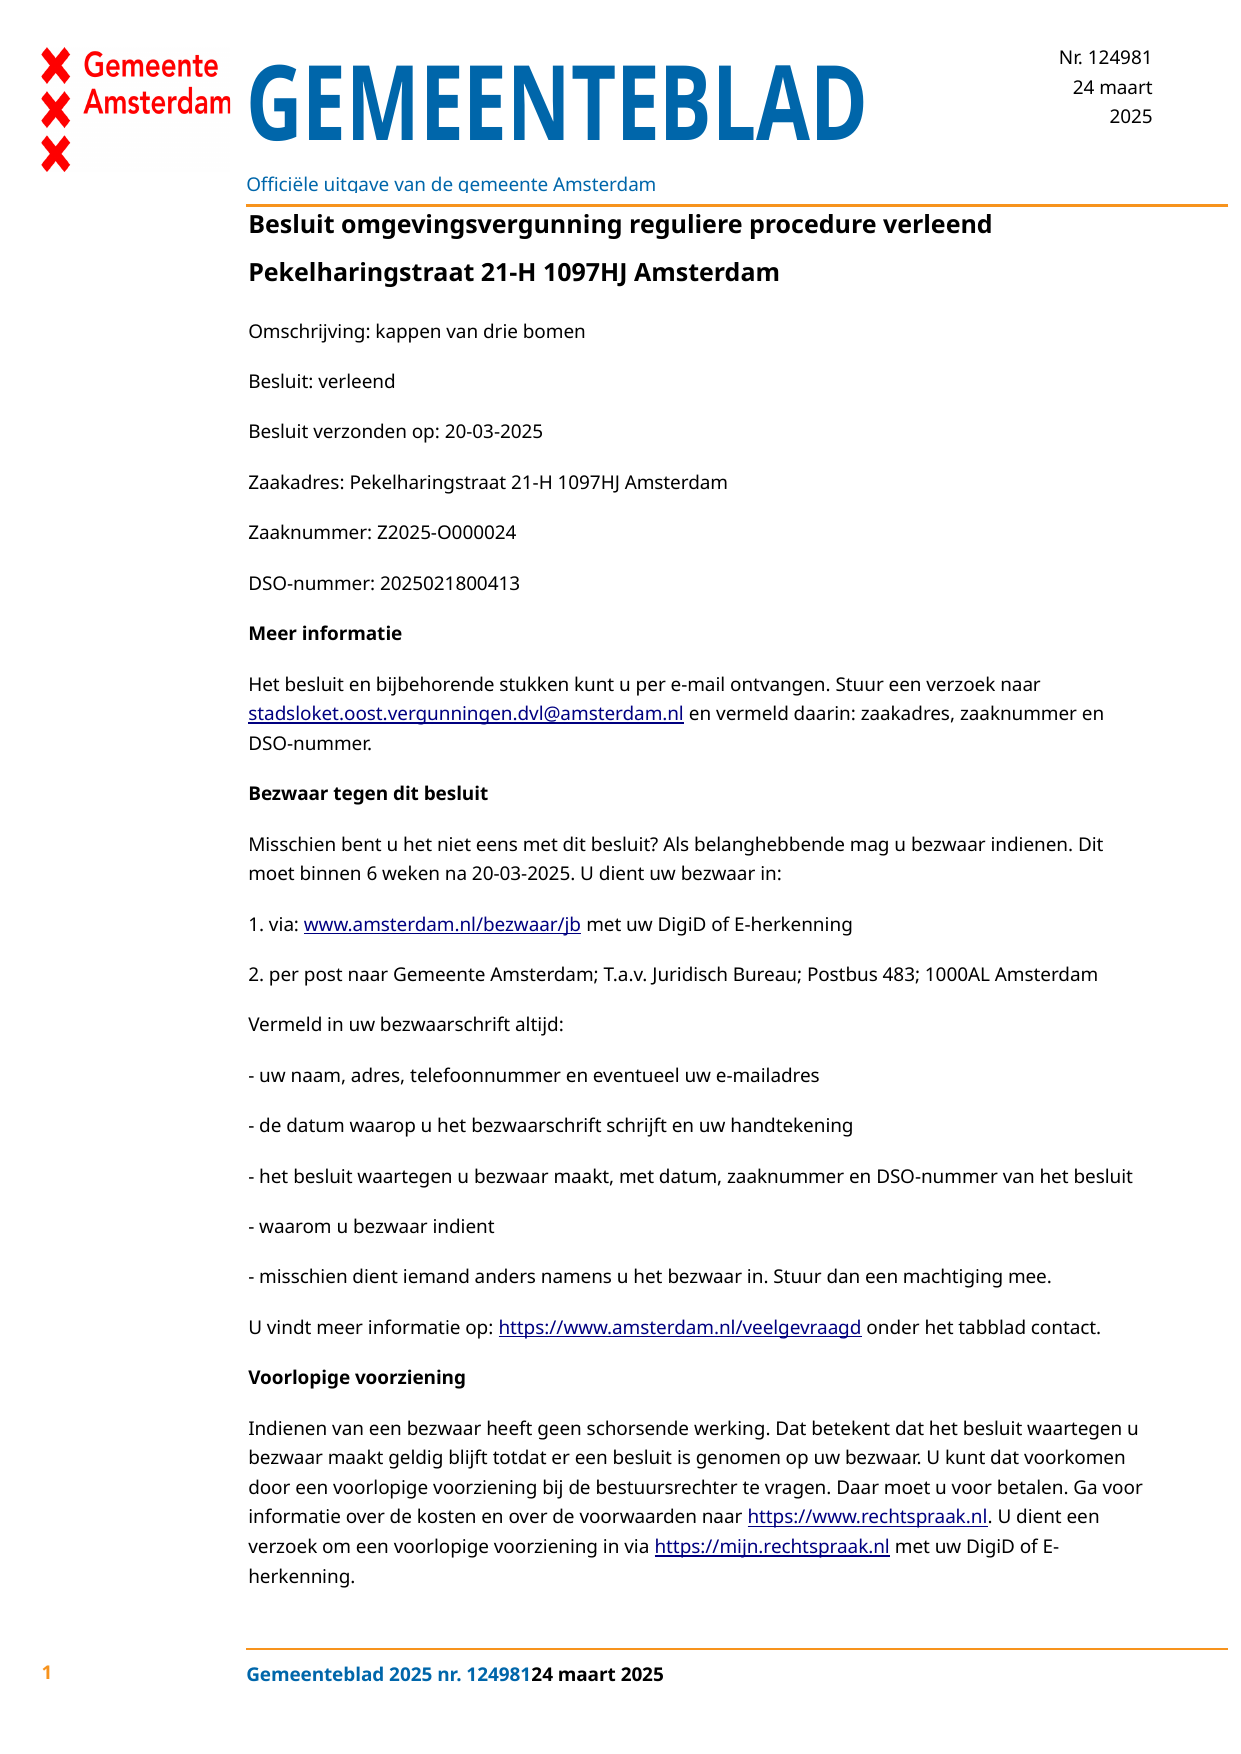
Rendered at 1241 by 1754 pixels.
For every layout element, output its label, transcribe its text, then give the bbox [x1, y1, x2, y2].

text Bezwaar tegen dit besluit [248, 780, 1152, 806]
text - uw naam, adres, telefoonnummer en eventueel uw e-mailadres [248, 1062, 1152, 1088]
text Zaakadres: Pekelharingstraat 21-H 1097HJ Amsterdam [248, 469, 1152, 495]
text Omschrijving: kappen van drie bomen [248, 318, 1152, 344]
text Besluit omgevingsvergunning reguliere procedure verleend Pekelharingstraat 21-H 1097HJ Amsterdam [248, 207, 1152, 288]
text - misschien dient iemand anders namens u het bezwaar in. Stuur dan een machtiging mee. [248, 1264, 1152, 1289]
text Voorlopige voorziening [248, 1364, 1152, 1390]
text - het besluit waartegen u bezwaar maakt, met datum, zaaknummer en DSO-nummer van het besluit [248, 1163, 1152, 1189]
text 1. via: www.amsterdam.nl/bezwaar/jb met uw DigiD of E-herkenning [248, 911, 1152, 937]
text - de datum waarop u het bezwaarschrift schrijft en uw handtekening [248, 1112, 1152, 1138]
text Indienen van een bezwaar heeft geen schorsende werking. Dat betekent dat het besluit waartegen u bezwaar maakt geldig blijft totdat er een besluit is genomen op uw bezwaar. U kunt dat voorkomen door een voorlopige voorziening bij de bestuursrechter te vragen. Daar moet u voor betalen. Ga voor informatie over de kosten en over de voorwaarden naar https://www.rechtspraak.nl. U dient een verzoek om een voorlopige voorziening in via https://mijn.rechtspraak.nl met uw DigiD of E-herkenning. [248, 1415, 1152, 1589]
text 2. per post naar Gemeente Amsterdam; T.a.v. Juridisch Bureau; Postbus 483; 1000AL Amsterdam [248, 961, 1152, 987]
text Besluit verzonden op: 20-03-2025 [248, 419, 1152, 444]
text DSO-nummer: 2025021800413 [248, 570, 1152, 596]
text Meer informatie [248, 620, 1152, 646]
text U vindt meer informatie op: https://www.amsterdam.nl/veelgevraagd onder het tabblad contact. [248, 1314, 1152, 1340]
text Misschien bent u het niet eens met dit besluit? Als belanghebbende mag u bezwaar indienen. Dit moet binnen 6 weken na 20-03-2025. U dient uw bezwaar in: [248, 831, 1152, 886]
text Vermeld in uw bezwaarschrift altijd: [248, 1012, 1152, 1037]
text Zaaknummer: Z2025-O000024 [248, 519, 1152, 545]
text Besluit: verleend [248, 368, 1152, 394]
text Het besluit en bijbehorende stukken kunt u per e-mail ontvangen. Stuur een verzoek naar stadsloket.oost.vergunningen.dvl@amsterdam.nl en vermeld daarin: zaakadres, zaaknummer en DSO-nummer. [248, 671, 1152, 756]
picture [41, 47, 231, 172]
text - waarom u bezwaar indient [248, 1213, 1152, 1239]
